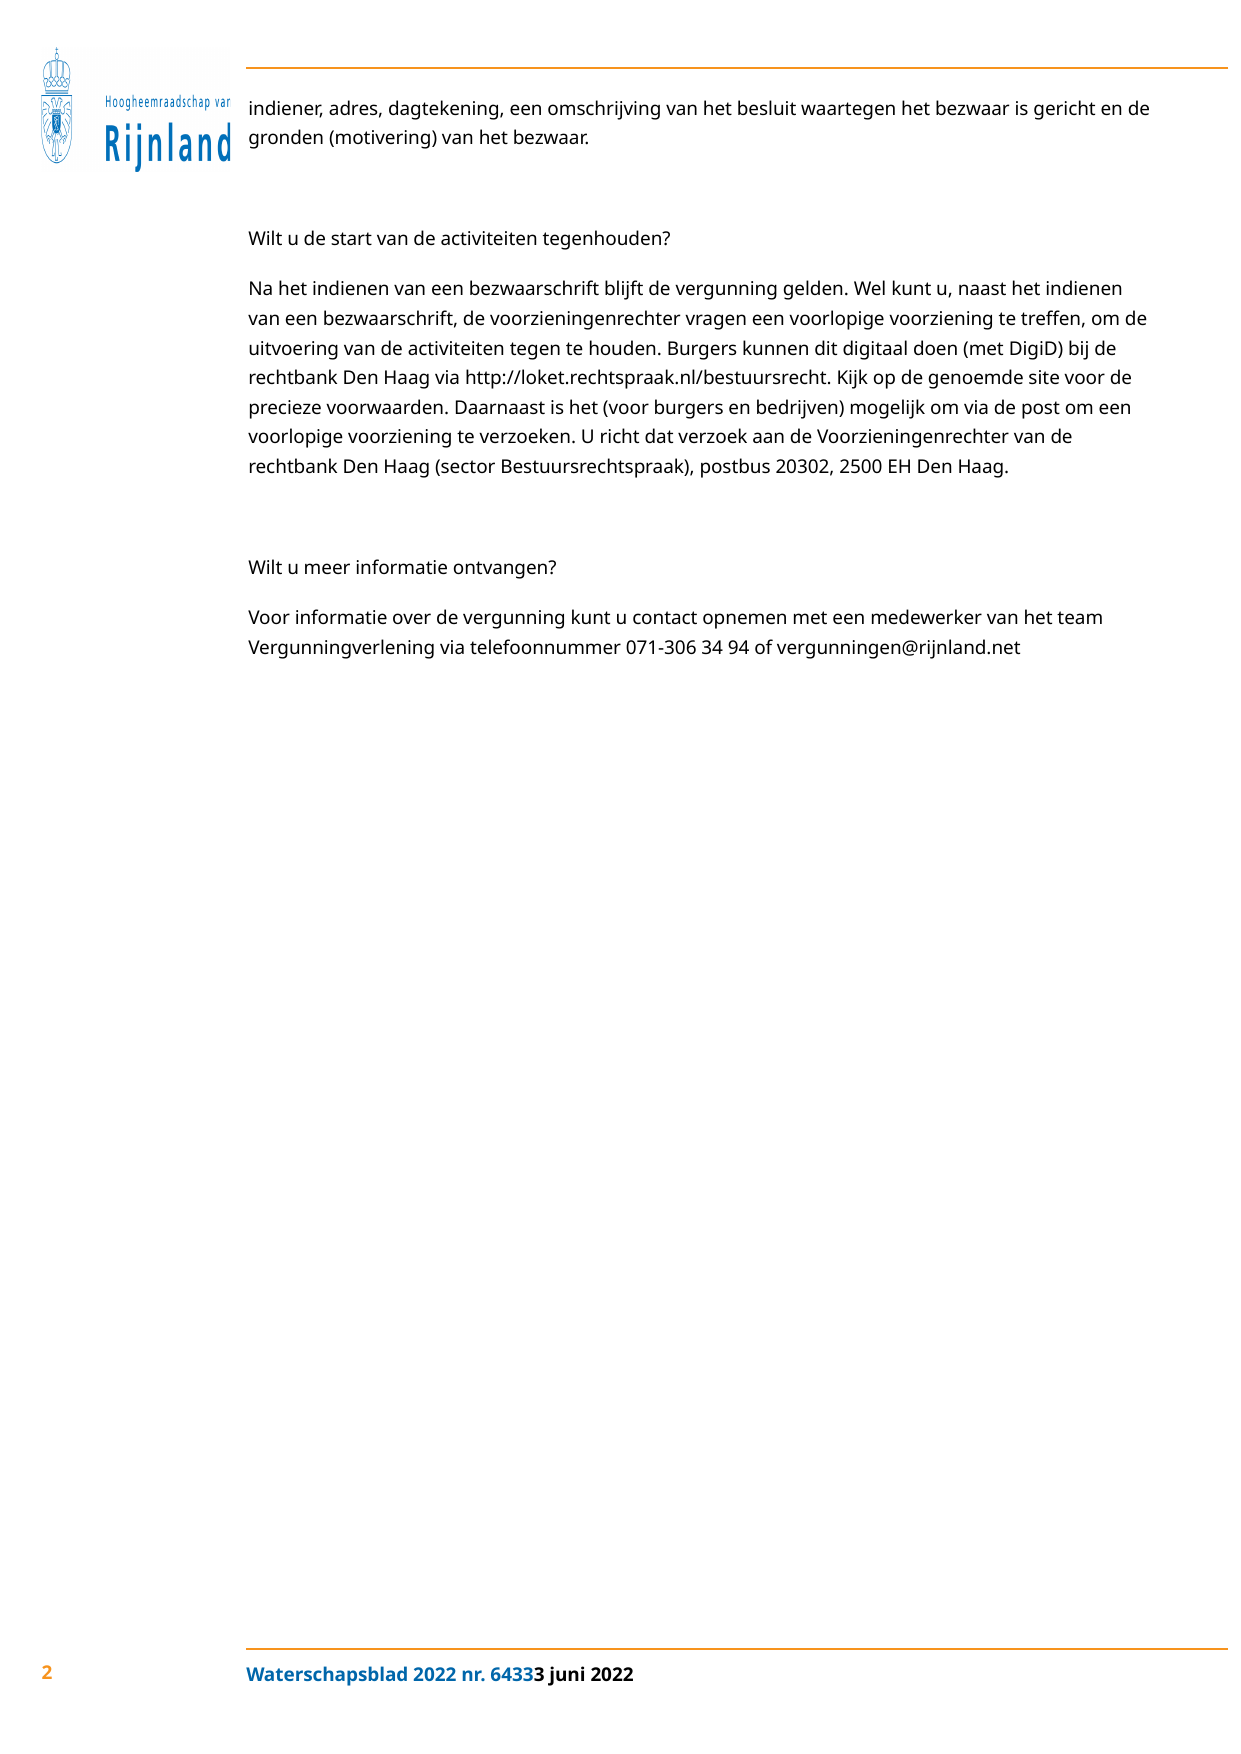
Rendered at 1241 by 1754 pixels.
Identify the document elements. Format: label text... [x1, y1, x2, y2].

text indiener, adres, dagtekening, een omschrijving van het besluit waartegen het bezwaar is gericht en de gronden (motivering) van het bezwaar. [248, 95, 1152, 150]
text Na het indienen van een bezwaarschrift blijft de vergunning gelden. Wel kunt u, naast het indienen van een bezwaarschrift, de voorzieningenrechter vragen een voorlopige voorziening te treffen, om de uitvoering van de activiteiten tegen te houden. Burgers kunnen dit digitaal doen (met DigiD) bij de rechtbank Den Haag via http://loket.rechtspraak.nl/bestuursrecht. Kijk op de genoemde site voor de precieze voorwaarden. Daarnaast is het (voor burgers en bedrijven) mogelijk om via de post om een voorlopige voorziening te verzoeken. U richt dat verzoek aan de Voorzieningenrechter van de rechtbank Den Haag (sector Bestuursrechtspraak), postbus 20302, 2500 EH Den Haag. [248, 276, 1152, 479]
text Wilt u meer informatie ontvangen? [248, 554, 1152, 580]
text Voor informatie over de vergunning kunt u contact opnemen met een medewerker van het team Vergunningverlening via telefoonnummer 071-306 34 94 of vergunningen@rijnland.net [248, 604, 1152, 660]
picture [41, 47, 231, 172]
text Wilt u de start van de activiteiten tegenhouden? [248, 225, 1152, 251]
